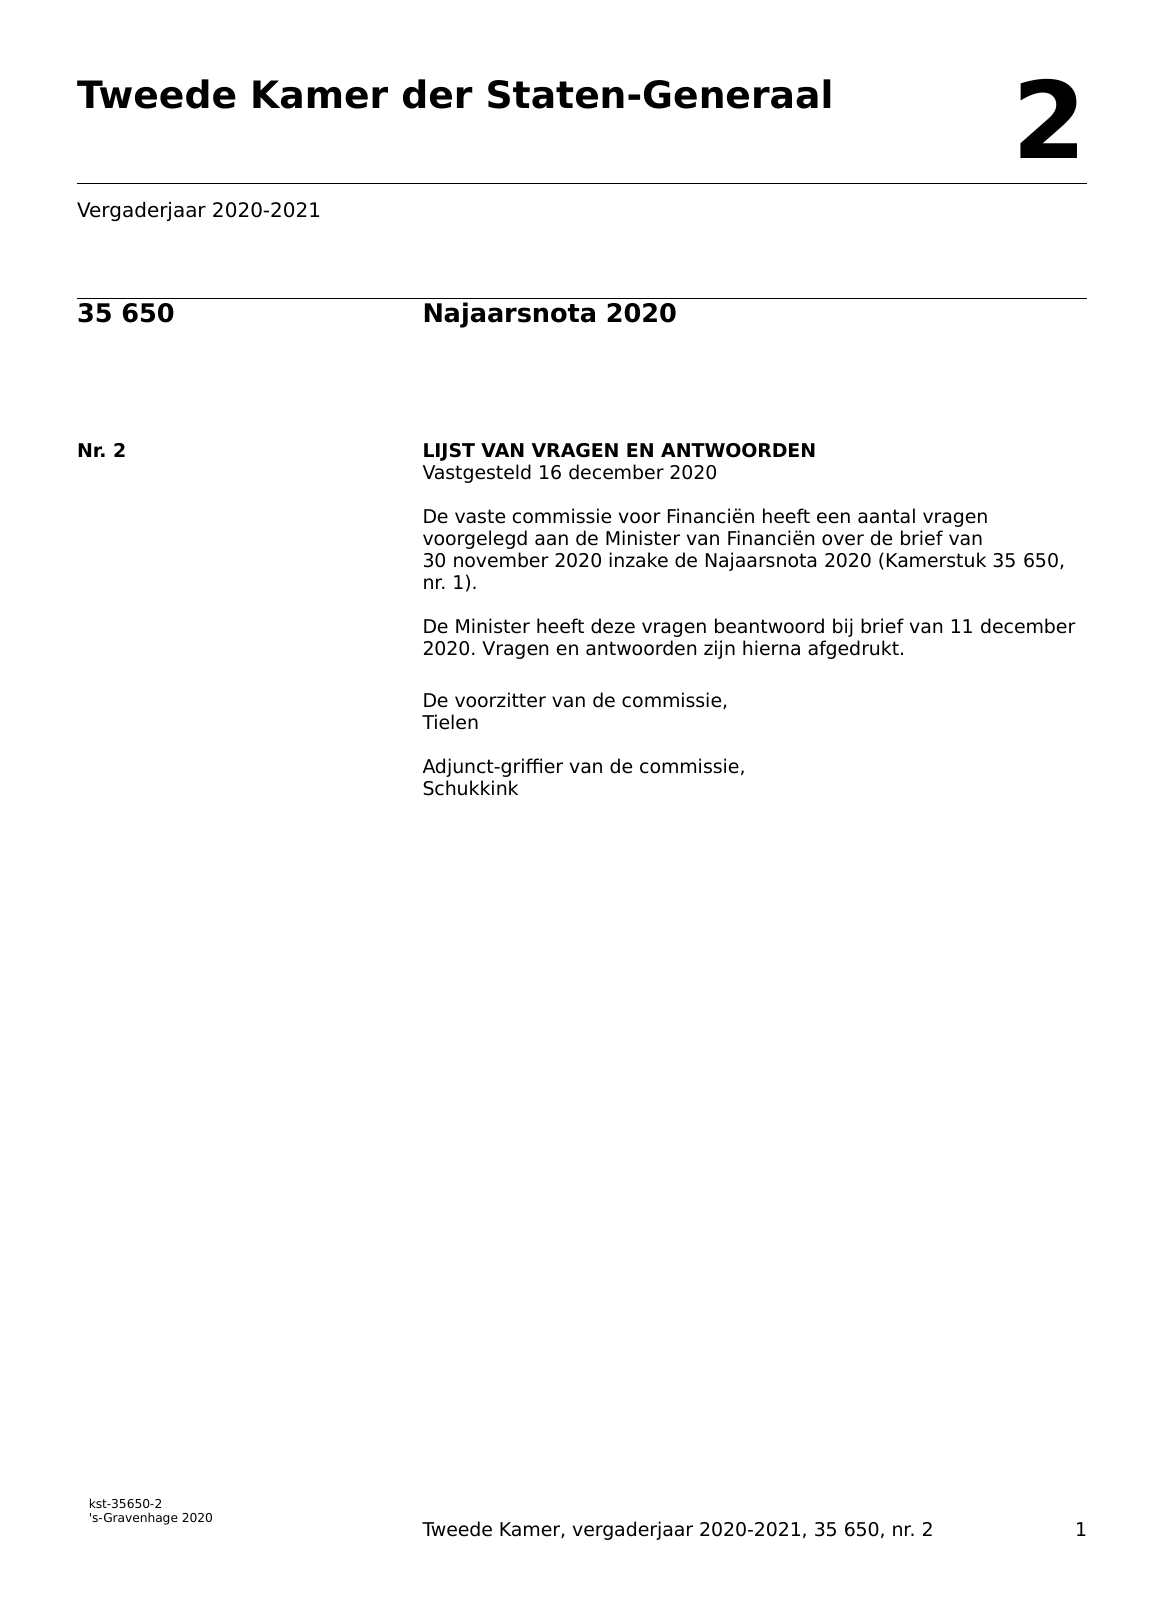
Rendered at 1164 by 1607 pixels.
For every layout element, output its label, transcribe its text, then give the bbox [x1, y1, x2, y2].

text Adjunct-griffier van de commissie, Schukkink [422, 756, 1087, 800]
table_cell Vergaderjaar 2020-2021 [77, 184, 1087, 298]
text De Minister heeft deze vragen beantwoord bij brief van 11 december 2020. Vragen en antwoorden zijn hierna afgedrukt. [422, 616, 1087, 660]
table_header 2 [886, 59, 1087, 183]
text De voorzitter van de commissie, Tielen [422, 690, 1087, 734]
text De vaste commissie voor Financiën heeft een aantal vragen voorgelegd aan de Minister van Financiën over de brief van 30 november 2020 inzake de Najaarsnota 2020 (Kamerstuk 35 650, nr. 1). [422, 506, 1087, 594]
text 's-Gravenhage 2020 [88, 1511, 323, 1525]
text Vastgesteld 16 december 2020 [422, 462, 1087, 484]
table_header Tweede Kamer der Staten-Generaal [77, 59, 886, 183]
text kst-35650-2 [88, 1497, 323, 1511]
subtitle Nr. 2 LIJST VAN VRAGEN EN ANTWOORDEN [77, 440, 1087, 462]
subtitle 35 650 Najaarsnota 2020 [77, 299, 1087, 329]
